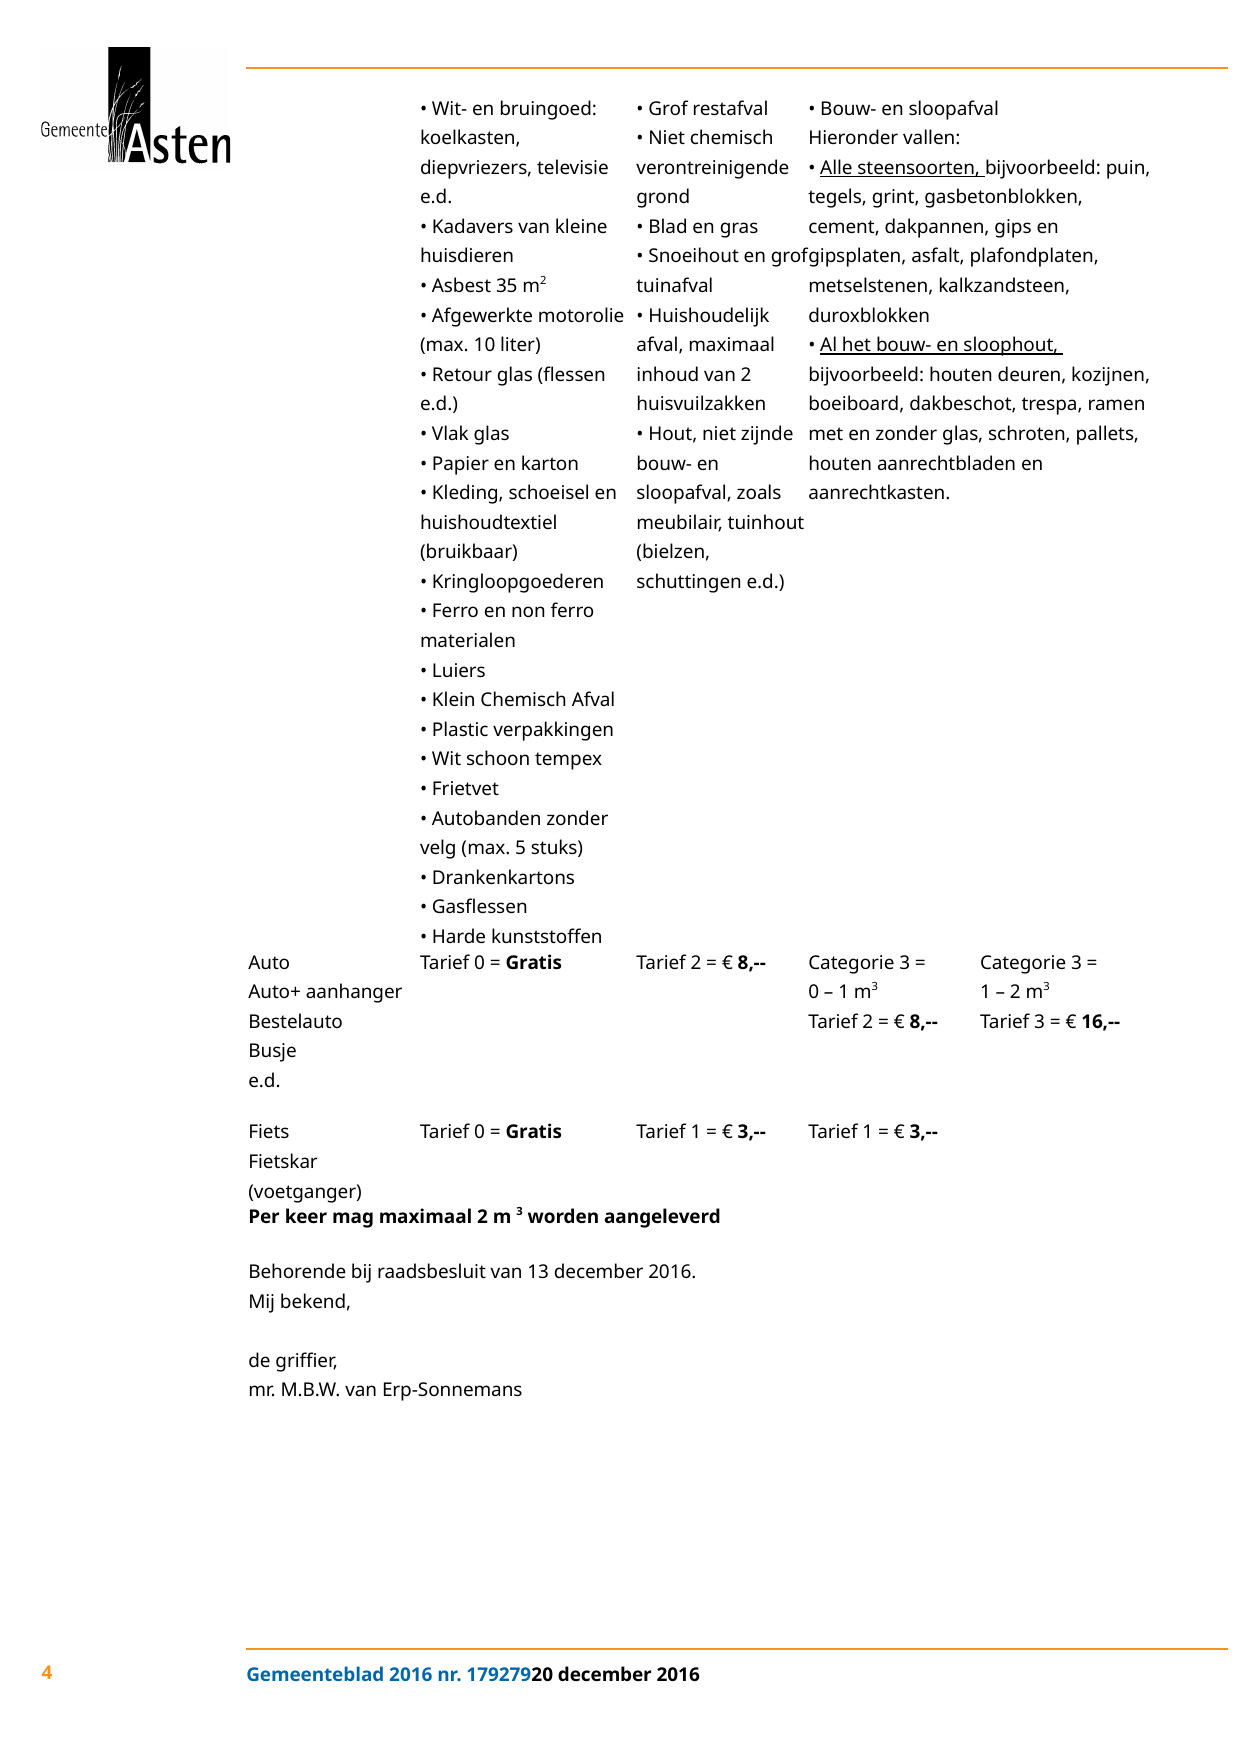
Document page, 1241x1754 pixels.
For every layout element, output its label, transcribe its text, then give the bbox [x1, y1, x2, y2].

text de griffier, [248, 1347, 1152, 1373]
table_cell [808, 1093, 980, 1119]
table_cell • Bouw- en sloopafval Hieronder vallen: • Alle steensoorten, bijvoorbeeld: puin, tegels, grint, gasbetonblokken, cement, dakpannen, gips en gipsplaten, asfalt, plafondplaten, metselstenen, kalkzandsteen, duroxblokken • Al het bouw- en sloophout, bijvoorbeeld: houten deuren, kozijnen, boeiboard, dakbeschot, trespa, ramen met en zonder glas, schroten, pallets, houten aanrechtbladen en aanrechtkasten. [808, 95, 1152, 949]
text mr. M.B.W. van Erp-Sonnemans [248, 1377, 1152, 1402]
table_cell [248, 95, 420, 949]
table_cell Per keer mag maximaal 2 m 3 worden aangeleverd [248, 1204, 1152, 1229]
table_cell Fiets Fietskar (voetganger) [248, 1119, 420, 1203]
table_cell Auto Auto+ aanhanger Bestelauto Busje e.d. [248, 949, 420, 1093]
table_cell • Grof restafval • Niet chemisch verontreinigende grond • Blad en gras • Snoeihout en grof tuinafval • Huishoudelijk afval, maximaal inhoud van 2 huisvuilzakken • Hout, niet zijnde bouw- en sloopafval, zoals meubilair, tuinhout (bielzen, schuttingen e.d.) [636, 95, 808, 949]
table_cell [980, 1093, 1152, 1119]
table_cell • Wit- en bruingoed: koelkasten, diepvriezers, televisie e.d. • Kadavers van kleine huisdieren • Asbest 35 m2 • Afgewerkte motorolie (max. 10 liter) • Retour glas (flessen e.d.) • Vlak glas • Papier en karton • Kleding, schoeisel en huishoudtextiel (bruikbaar) • Kringloopgoederen • Ferro en non ferro materialen • Luiers • Klein Chemisch Afval • Plastic verpakkingen • Wit schoon tempex • Frietvet • Autobanden zonder velg (max. 5 stuks) • Drankenkartons • Gasflessen • Harde kunststoffen [420, 95, 636, 949]
table_cell Categorie 3 = 1 – 2 m3 Tarief 3 = € 16,-- [980, 949, 1152, 1093]
table_cell Tarief 0 = Gratis [420, 949, 636, 1093]
table_cell Categorie 3 = 0 – 1 m3 Tarief 2 = € 8,-- [808, 949, 980, 1093]
text Mij bekend, [248, 1288, 1152, 1313]
table_cell [248, 1229, 1152, 1255]
picture [41, 47, 231, 172]
table_cell Tarief 0 = Gratis [420, 1119, 636, 1203]
table_cell [248, 1093, 420, 1119]
table_cell Tarief 1 = € 3,-- [808, 1119, 1152, 1203]
table_cell [420, 1093, 636, 1119]
table_cell Tarief 2 = € 8,-- [636, 949, 808, 1093]
text Behorende bij raadsbesluit van 13 december 2016. [248, 1258, 1152, 1284]
table_cell Tarief 1 = € 3,-- [636, 1119, 808, 1203]
table_cell [636, 1093, 808, 1119]
